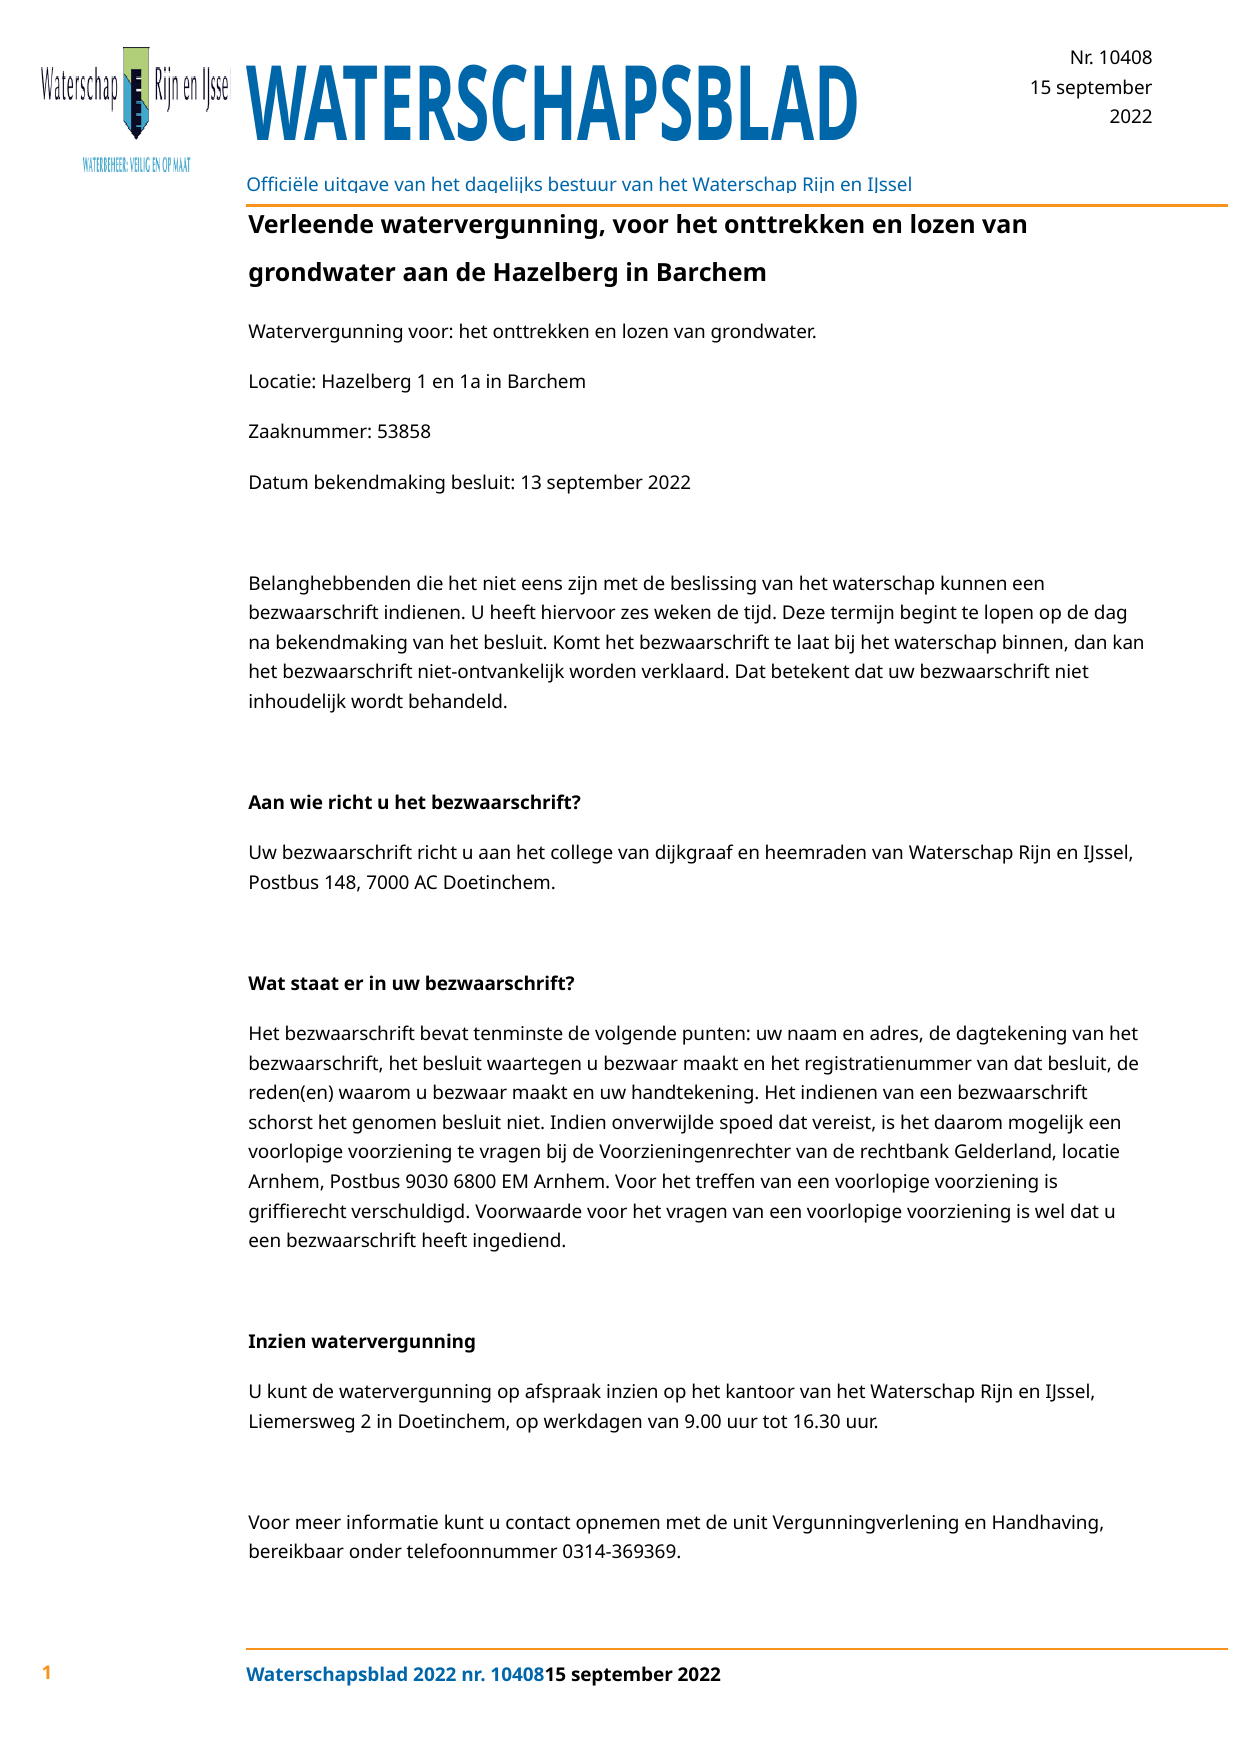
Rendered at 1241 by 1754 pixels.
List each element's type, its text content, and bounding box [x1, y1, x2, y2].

text Datum bekendmaking besluit: 13 september 2022 [248, 469, 1152, 495]
text U kunt de watervergunning op afspraak inzien op het kantoor van het Waterschap Rijn en IJssel, Liemersweg 2 in Doetinchem, op werkdagen van 9.00 uur tot 16.30 uur. [248, 1379, 1152, 1434]
text Watervergunning voor: het onttrekken en lozen van grondwater. [248, 318, 1152, 344]
text Het bezwaarschrift bevat tenminste de volgende punten: uw naam en adres, de dagtekening van het bezwaarschrift, het besluit waartegen u bezwaar maakt en het registratienummer van dat besluit, de reden(en) waarom u bezwaar maakt en uw handtekening. Het indienen van een bezwaarschrift schorst het genomen besluit niet. Indien onverwijlde spoed dat vereist, is het daarom mogelijk een voorlopige voorziening te vragen bij de Voorzieningenrechter van de rechtbank Gelderland, locatie Arnhem, Postbus 9030 6800 EM Arnhem. Voor het treffen van een voorlopige voorziening is griffierecht verschuldigd. Voorwaarde voor het vragen van een voorlopige voorziening is wel dat u een bezwaarschrift heeft ingediend. [248, 1020, 1152, 1253]
text Belanghebbenden die het niet eens zijn met de beslissing van het waterschap kunnen een bezwaarschrift indienen. U heeft hiervoor zes weken de tijd. Deze termijn begint te lopen op de dag na bekendmaking van het besluit. Komt het bezwaarschrift te laat bij het waterschap binnen, dan kan het bezwaarschrift niet-ontvankelijk worden verklaard. Dat betekent dat uw bezwaarschrift niet inhoudelijk wordt behandeld. [248, 570, 1152, 714]
text Aan wie richt u het bezwaarschrift? [248, 789, 1152, 815]
picture [41, 47, 231, 172]
text Locatie: Hazelberg 1 en 1a in Barchem [248, 368, 1152, 394]
text Zaaknummer: 53858 [248, 419, 1152, 444]
text Inzien watervergunning [248, 1328, 1152, 1354]
text Voor meer informatie kunt u contact opnemen met de unit Vergunningverlening en Handhaving, bereikbaar onder telefoonnummer 0314-369369. [248, 1509, 1152, 1564]
text Wat staat er in uw bezwaarschrift? [248, 970, 1152, 996]
text Uw bezwaarschrift richt u aan het college van dijkgraaf en heemraden van Waterschap Rijn en IJssel, Postbus 148, 7000 AC Doetinchem. [248, 839, 1152, 895]
text Verleende watervergunning, voor het onttrekken en lozen van grondwater aan de Hazelberg in Barchem [248, 207, 1152, 288]
